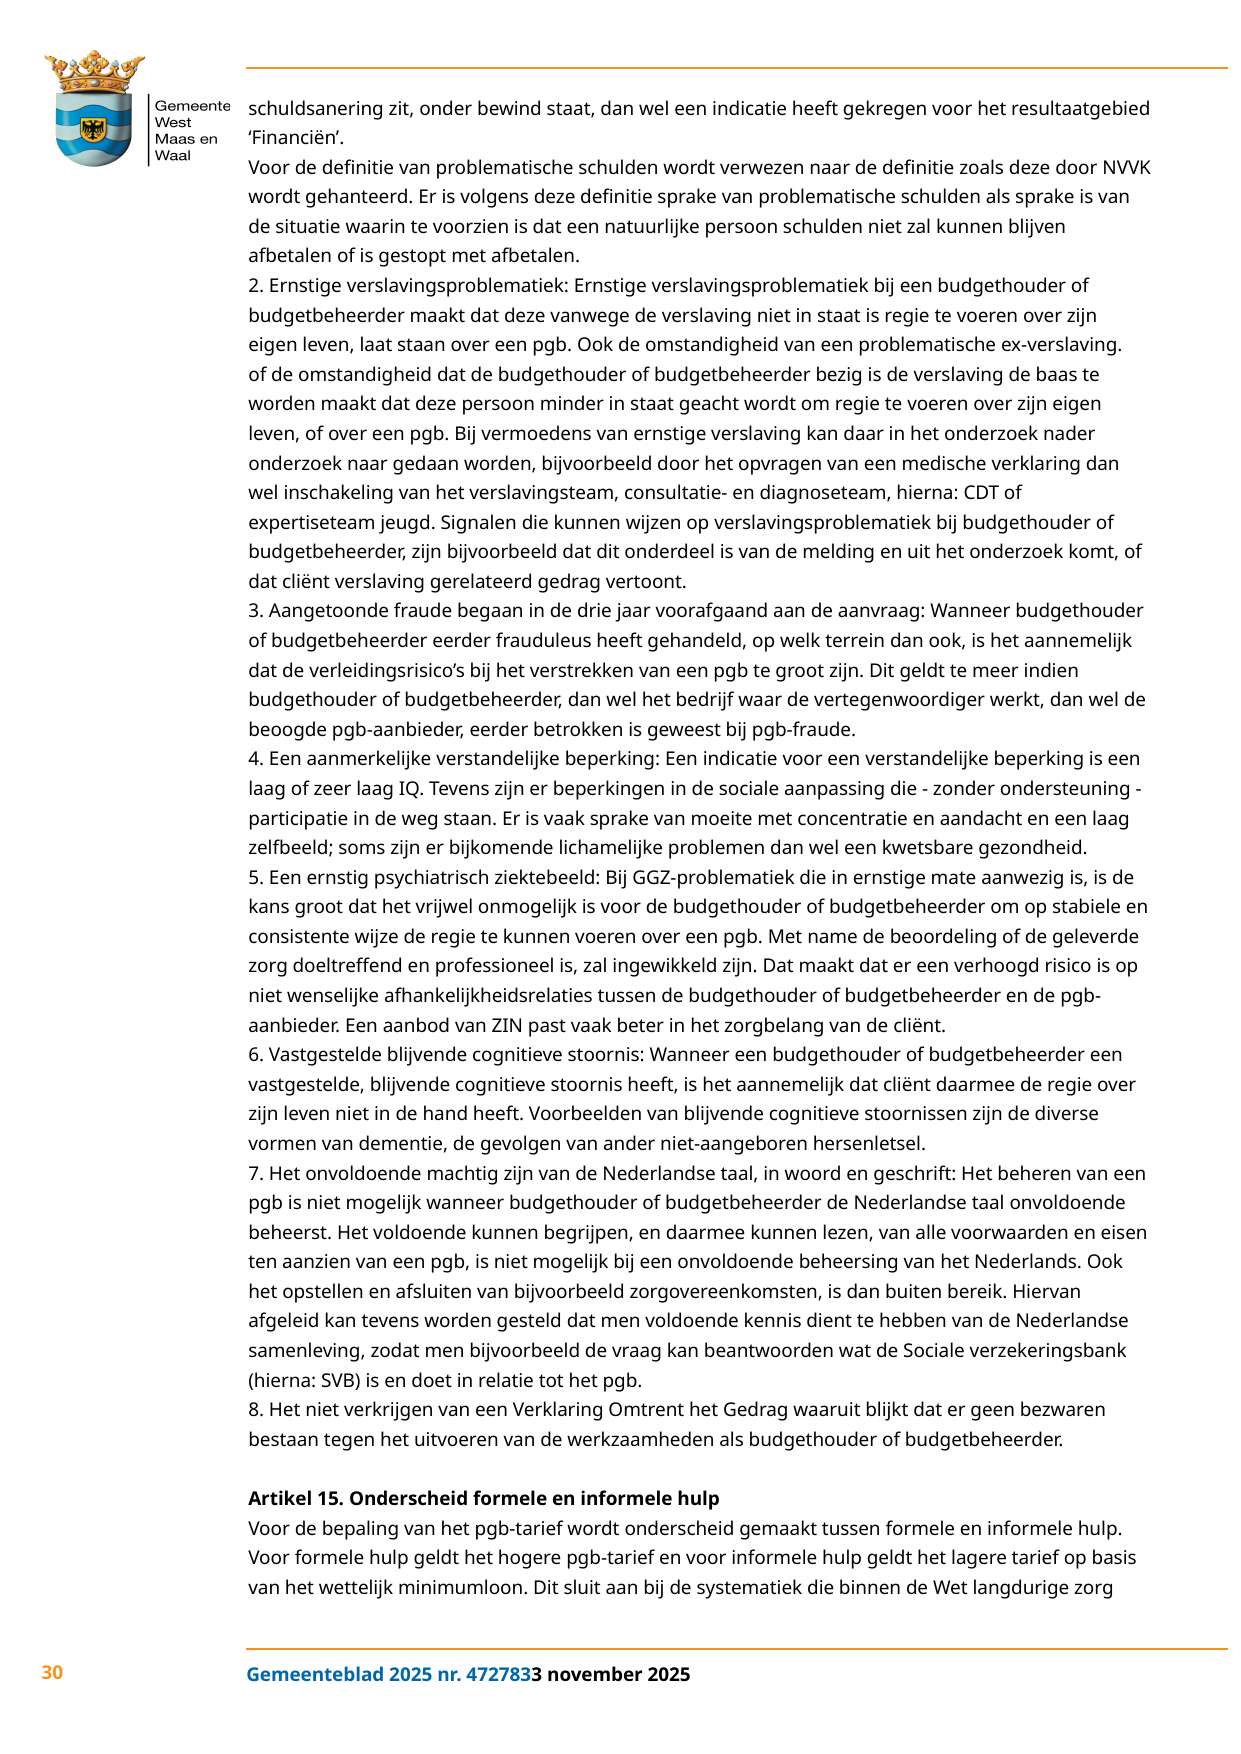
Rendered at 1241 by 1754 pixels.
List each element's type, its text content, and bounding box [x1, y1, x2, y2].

text Voor de bepaling van het pgb-tarief wordt onderscheid gemaakt tussen formele en informele hulp. Voor formele hulp geldt het hogere pgb-tarief en voor informele hulp geldt het lagere tarief op basis van het wettelijk minimumloon. Dit sluit aan bij de systematiek die binnen de Wet langdurige zorg [248, 1515, 1152, 1600]
text of de omstandigheid dat de budgethouder of budgetbeheerder bezig is de verslaving de baas te worden maakt dat deze persoon minder in staat geacht wordt om regie te voeren over zijn eigen leven, of over een pgb. Bij vermoedens van ernstige verslaving kan daar in het onderzoek nader onderzoek naar gedaan worden, bijvoorbeeld door het opvragen van een medische verklaring dan wel inschakeling van het verslavingsteam, consultatie- en diagnoseteam, hierna: CDT of expertiseteam jeugd. Signalen die kunnen wijzen op verslavingsproblematiek bij budgethouder of budgetbeheerder, zijn bijvoorbeeld dat dit onderdeel is van de melding en uit het onderzoek komt, of dat cliënt verslaving gerelateerd gedrag vertoont. [248, 361, 1152, 594]
text 2. Ernstige verslavingsproblematiek: Ernstige verslavingsproblematiek bij een budgethouder of budgetbeheerder maakt dat deze vanwege de verslaving niet in staat is regie te voeren over zijn eigen leven, laat staan over een pgb. Ook de omstandigheid van een problematische ex-verslaving. [248, 272, 1152, 357]
text Artikel 15. Onderscheid formele en informele hulp [248, 1485, 1152, 1511]
text Voor de definitie van problematische schulden wordt verwezen naar de definitie zoals deze door NVVK wordt gehanteerd. Er is volgens deze definitie sprake van problematische schulden als sprake is van de situatie waarin te voorzien is dat een natuurlijke persoon schulden niet zal kunnen blijven afbetalen of is gestopt met afbetalen. [248, 154, 1152, 268]
picture [41, 47, 231, 172]
text schuldsanering zit, onder bewind staat, dan wel een indicatie heeft gekregen voor het resultaatgebied ‘Financiën’. [248, 95, 1152, 150]
text 7. Het onvoldoende machtig zijn van de Nederlandse taal, in woord en geschrift: Het beheren van een pgb is niet mogelijk wanneer budgethouder of budgetbeheerder de Nederlandse taal onvoldoende beheerst. Het voldoende kunnen begrijpen, en daarmee kunnen lezen, van alle voorwaarden en eisen ten aanzien van een pgb, is niet mogelijk bij een onvoldoende beheersing van het Nederlands. Ook het opstellen en afsluiten van bijvoorbeeld zorgovereenkomsten, is dan buiten bereik. Hiervan afgeleid kan tevens worden gesteld dat men voldoende kennis dient te hebben van de Nederlandse samenleving, zodat men bijvoorbeeld de vraag kan beantwoorden wat de Sociale verzekeringsbank (hierna: SVB) is en doet in relatie tot het pgb. [248, 1160, 1152, 1393]
text 5. Een ernstig psychiatrisch ziektebeeld: Bij GGZ-problematiek die in ernstige mate aanwezig is, is de kans groot dat het vrijwel onmogelijk is voor de budgethouder of budgetbeheerder om op stabiele en consistente wijze de regie te kunnen voeren over een pgb. Met name de beoordeling of de geleverde zorg doeltreffend en professioneel is, zal ingewikkeld zijn. Dat maakt dat er een verhoogd risico is op niet wenselijke afhankelijkheidsrelaties tussen de budgethouder of budgetbeheerder en de pgb-aanbieder. Een aanbod van ZIN past vaak beter in het zorgbelang van de cliënt. [248, 864, 1152, 1038]
text 8. Het niet verkrijgen van een Verklaring Omtrent het Gedrag waaruit blijkt dat er geen bezwaren bestaan tegen het uitvoeren van de werkzaamheden als budgethouder of budgetbeheerder. [248, 1396, 1152, 1452]
text 3. Aangetoonde fraude begaan in de drie jaar voorafgaand aan de aanvraag: Wanneer budgethouder of budgetbeheerder eerder frauduleus heeft gehandeld, op welk terrein dan ook, is het aannemelijk dat de verleidingsrisico’s bij het verstrekken van een pgb te groot zijn. Dit geldt te meer indien budgethouder of budgetbeheerder, dan wel het bedrijf waar de vertegenwoordiger werkt, dan wel de beoogde pgb-aanbieder, eerder betrokken is geweest bij pgb-fraude. [248, 598, 1152, 742]
text 6. Vastgestelde blijvende cognitieve stoornis: Wanneer een budgethouder of budgetbeheerder een vastgestelde, blijvende cognitieve stoornis heeft, is het aannemelijk dat cliënt daarmee de regie over zijn leven niet in de hand heeft. Voorbeelden van blijvende cognitieve stoornissen zijn de diverse vormen van dementie, de gevolgen van ander niet-aangeboren hersenletsel. [248, 1041, 1152, 1156]
text 4. Een aanmerkelijke verstandelijke beperking: Een indicatie voor een verstandelijke beperking is een laag of zeer laag IQ. Tevens zijn er beperkingen in de sociale aanpassing die - zonder ondersteuning - participatie in de weg staan. Er is vaak sprake van moeite met concentratie en aandacht en een laag zelfbeeld; soms zijn er bijkomende lichamelijke problemen dan wel een kwetsbare gezondheid. [248, 746, 1152, 860]
